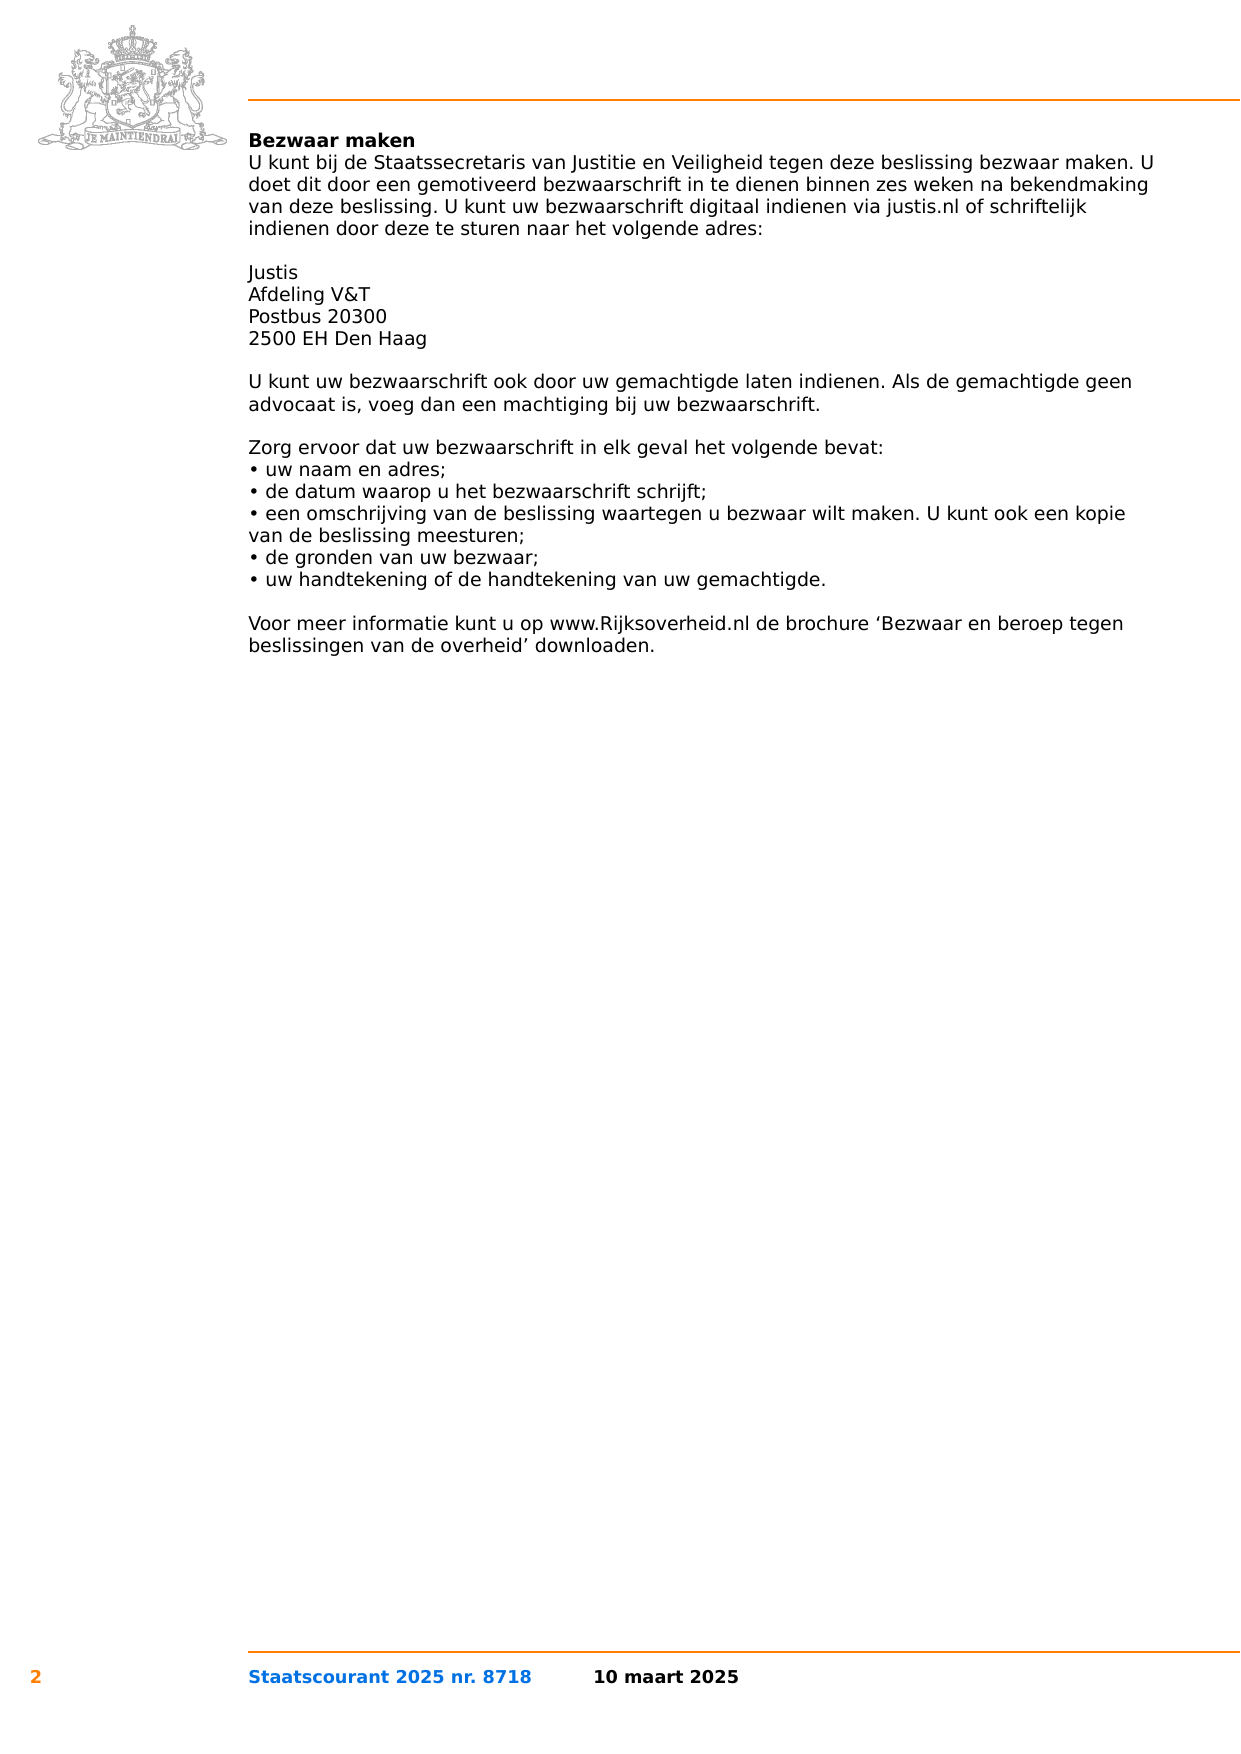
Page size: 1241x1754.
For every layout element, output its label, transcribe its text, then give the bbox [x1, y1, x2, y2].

text Justis [248, 262, 1163, 284]
text Postbus 20300 [248, 306, 1163, 328]
text U kunt bij de Staatssecretaris van Justitie en Veiligheid tegen deze beslissing bezwaar maken. U doet dit door een gemotiveerd bezwaarschrift in te dienen binnen zes weken na bekendmaking van deze beslissing. U kunt uw bezwaarschrift digitaal indienen via justis.nl of schriftelijk indienen door deze te sturen naar het volgende adres: [248, 152, 1163, 240]
text 2500 EH Den Haag [248, 328, 1163, 349]
text U kunt uw bezwaarschrift ook door uw gemachtigde laten indienen. Als de gemachtigde geen advocaat is, voeg dan een machtiging bij uw bezwaarschrift. [248, 371, 1163, 415]
text • uw naam en adres; [248, 459, 1163, 481]
text Zorg ervoor dat uw bezwaarschrift in elk geval het volgende bevat: [248, 437, 1163, 459]
text Afdeling V&T [248, 284, 1163, 306]
text Bezwaar maken [248, 130, 1163, 152]
picture [38, 25, 227, 150]
text • uw handtekening of de handtekening van uw gemachtigde. [248, 569, 1163, 591]
text • de gronden van uw bezwaar; [248, 547, 1163, 569]
text Voor meer informatie kunt u op www.Rijksoverheid.nl de brochure ‘Bezwaar en beroep tegen beslissingen van de overheid’ downloaden. [248, 613, 1163, 657]
text • een omschrijving van de beslissing waartegen u bezwaar wilt maken. U kunt ook een kopie van de beslissing meesturen; [248, 503, 1163, 547]
text • de datum waarop u het bezwaarschrift schrijft; [248, 481, 1163, 503]
